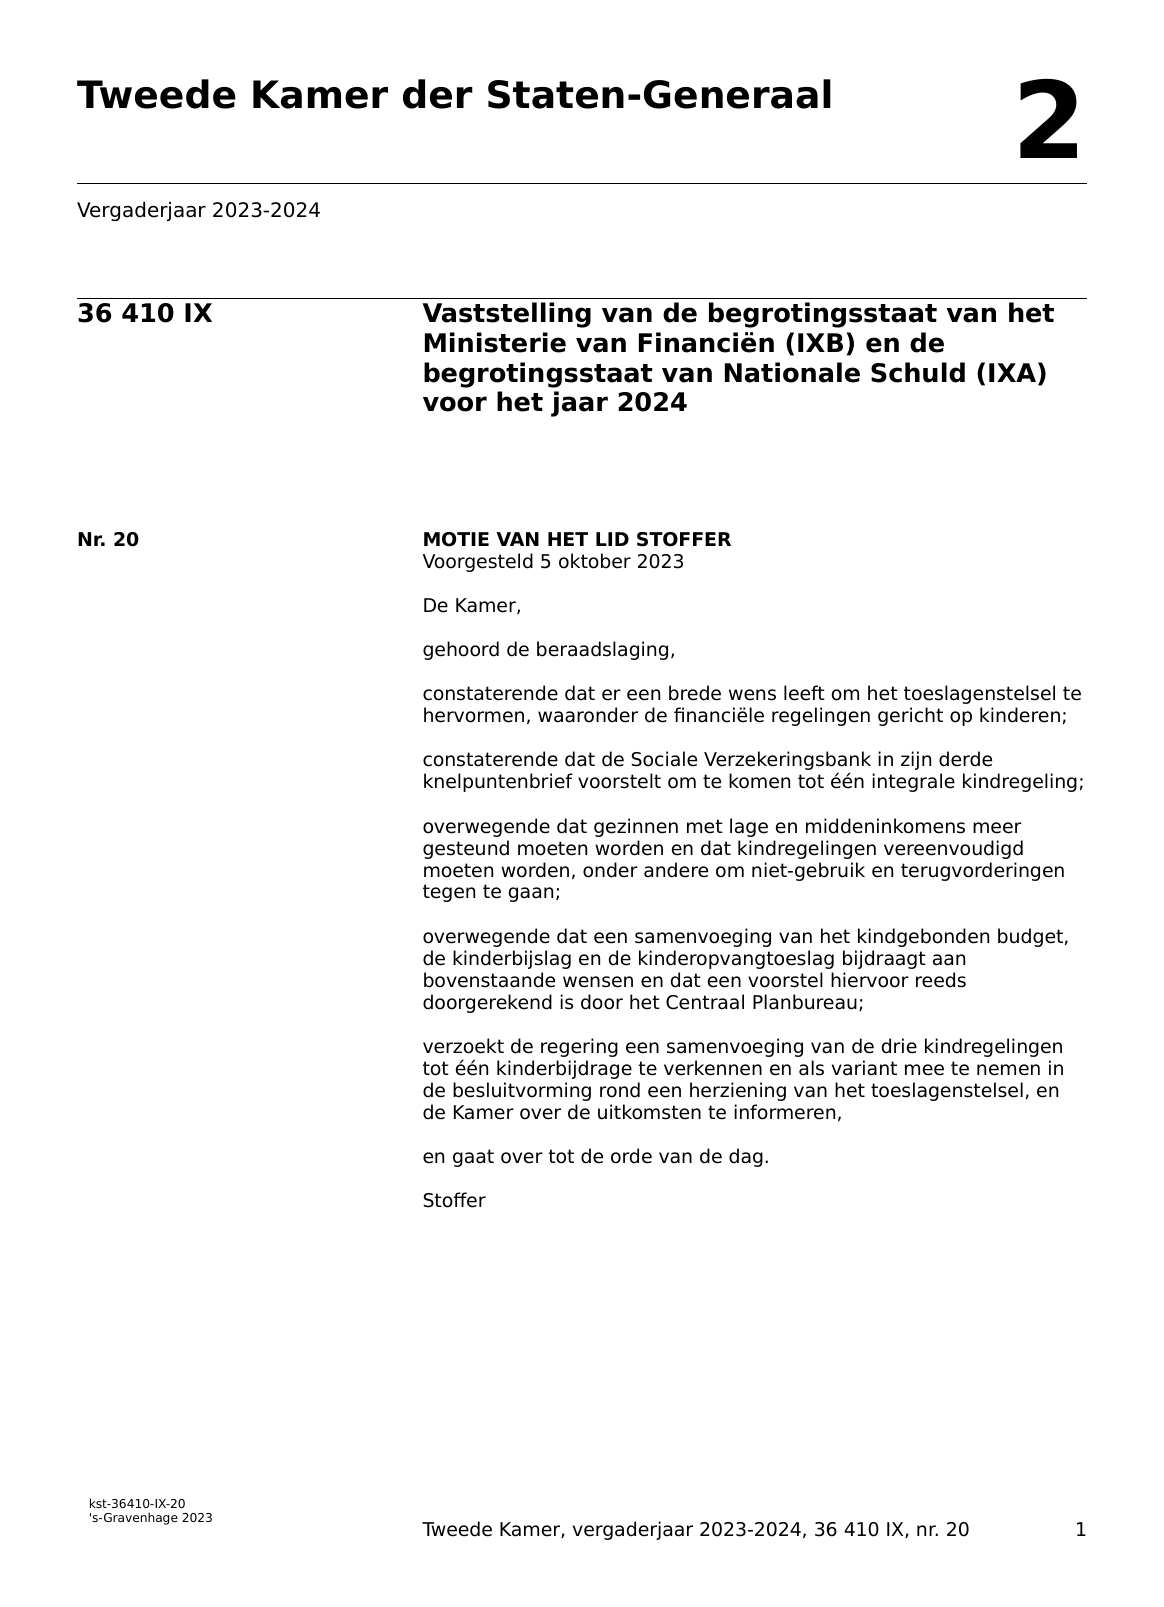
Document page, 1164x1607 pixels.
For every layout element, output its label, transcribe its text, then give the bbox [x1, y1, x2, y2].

text Voorgesteld 5 oktober 2023 [422, 551, 1087, 573]
text De Kamer, [422, 595, 1087, 617]
subtitle Nr. 20 MOTIE VAN HET LID STOFFER [77, 529, 1087, 551]
text Stoffer [422, 1190, 1087, 1212]
subtitle 36 410 IX Vaststelling van de begrotingsstaat van het Ministerie van Financiën (IXB) en de begrotingsstaat van Nationale Schuld (IXA) voor het jaar 2024 [77, 299, 1087, 418]
table_cell Vergaderjaar 2023-2024 [77, 184, 1087, 298]
text 's-Gravenhage 2023 [88, 1511, 323, 1525]
text kst-36410-IX-20 [88, 1497, 323, 1511]
text en gaat over tot de orde van de dag. [422, 1146, 1087, 1168]
text constaterende dat de Sociale Verzekeringsbank in zijn derde knelpuntenbrief voorstelt om te komen tot één integrale kindregeling; [422, 749, 1087, 793]
table_header 2 [886, 59, 1087, 183]
text verzoekt de regering een samenvoeging van de drie kindregelingen tot één kinderbijdrage te verkennen en als variant mee te nemen in de besluitvorming rond een herziening van het toeslagenstelsel, en de Kamer over de uitkomsten te informeren, [422, 1036, 1087, 1124]
text overwegende dat een samenvoeging van het kindgebonden budget, de kinderbijslag en de kinderopvangtoeslag bijdraagt aan bovenstaande wensen en dat een voorstel hiervoor reeds doorgerekend is door het Centraal Planbureau; [422, 926, 1087, 1013]
text overwegende dat gezinnen met lage en middeninkomens meer gesteund moeten worden en dat kindregelingen vereenvoudigd moeten worden, onder andere om niet-gebruik en terugvorderingen tegen te gaan; [422, 816, 1087, 903]
text gehoord de beraadslaging, [422, 639, 1087, 661]
table_header Tweede Kamer der Staten-Generaal [77, 59, 886, 183]
text constaterende dat er een brede wens leeft om het toeslagenstelsel te hervormen, waaronder de financiële regelingen gericht op kinderen; [422, 683, 1087, 727]
